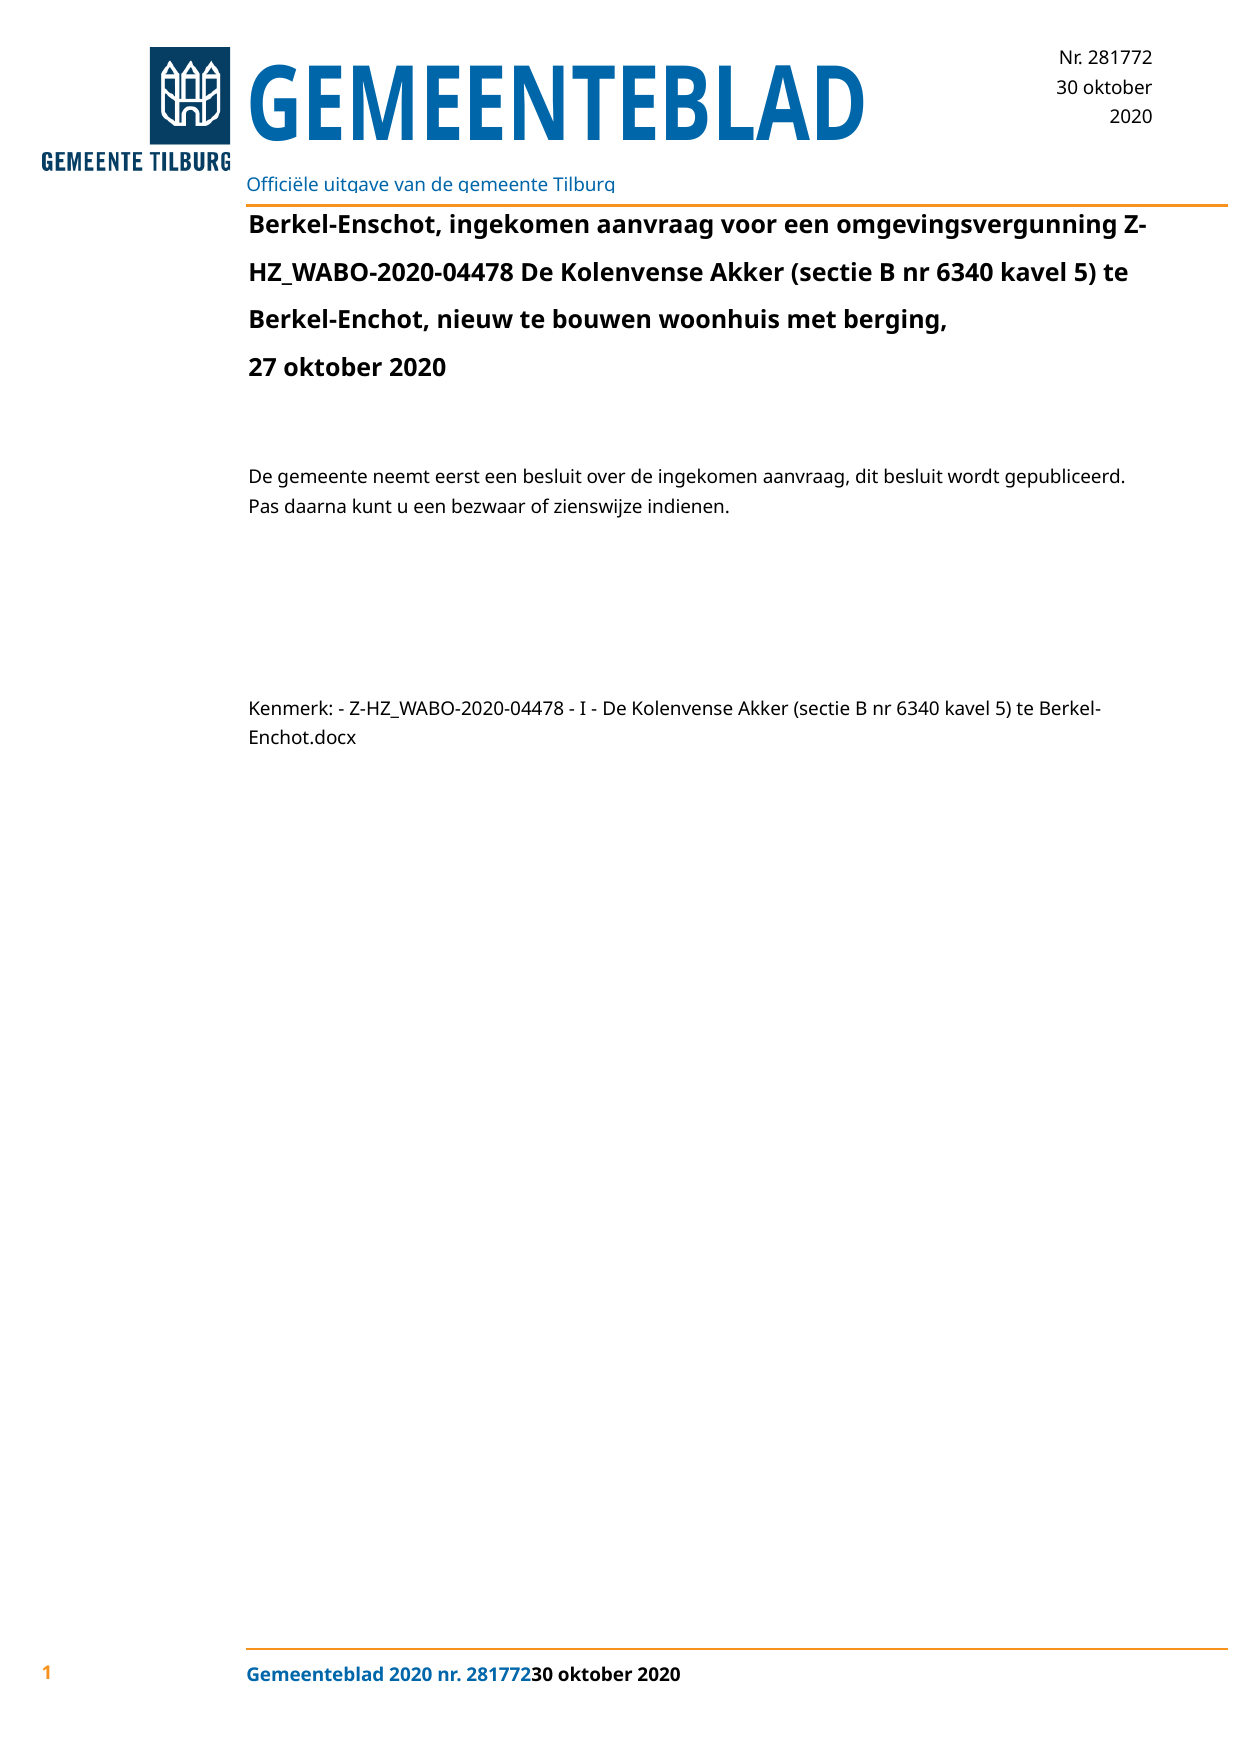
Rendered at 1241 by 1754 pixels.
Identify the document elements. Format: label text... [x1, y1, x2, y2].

text Berkel-Enschot, ingekomen aanvraag voor een omgevingsvergunning Z-HZ_WABO-2020-04478 De Kolenvense Akker (sectie B nr 6340 kavel 5) te Berkel-Enchot, nieuw te bouwen woonhuis met berging, 27 oktober 2020 [248, 207, 1152, 384]
text De gemeente neemt eerst een besluit over de ingekomen aanvraag, dit besluit wordt gepubliceerd. Pas daarna kunt u een bezwaar of zienswijze indienen. [248, 463, 1152, 519]
picture [41, 47, 231, 172]
text Kenmerk: - Z-HZ_WABO-2020-04478 - I - De Kolenvense Akker (sectie B nr 6340 kavel 5) te Berkel-Enchot.docx [248, 695, 1152, 750]
